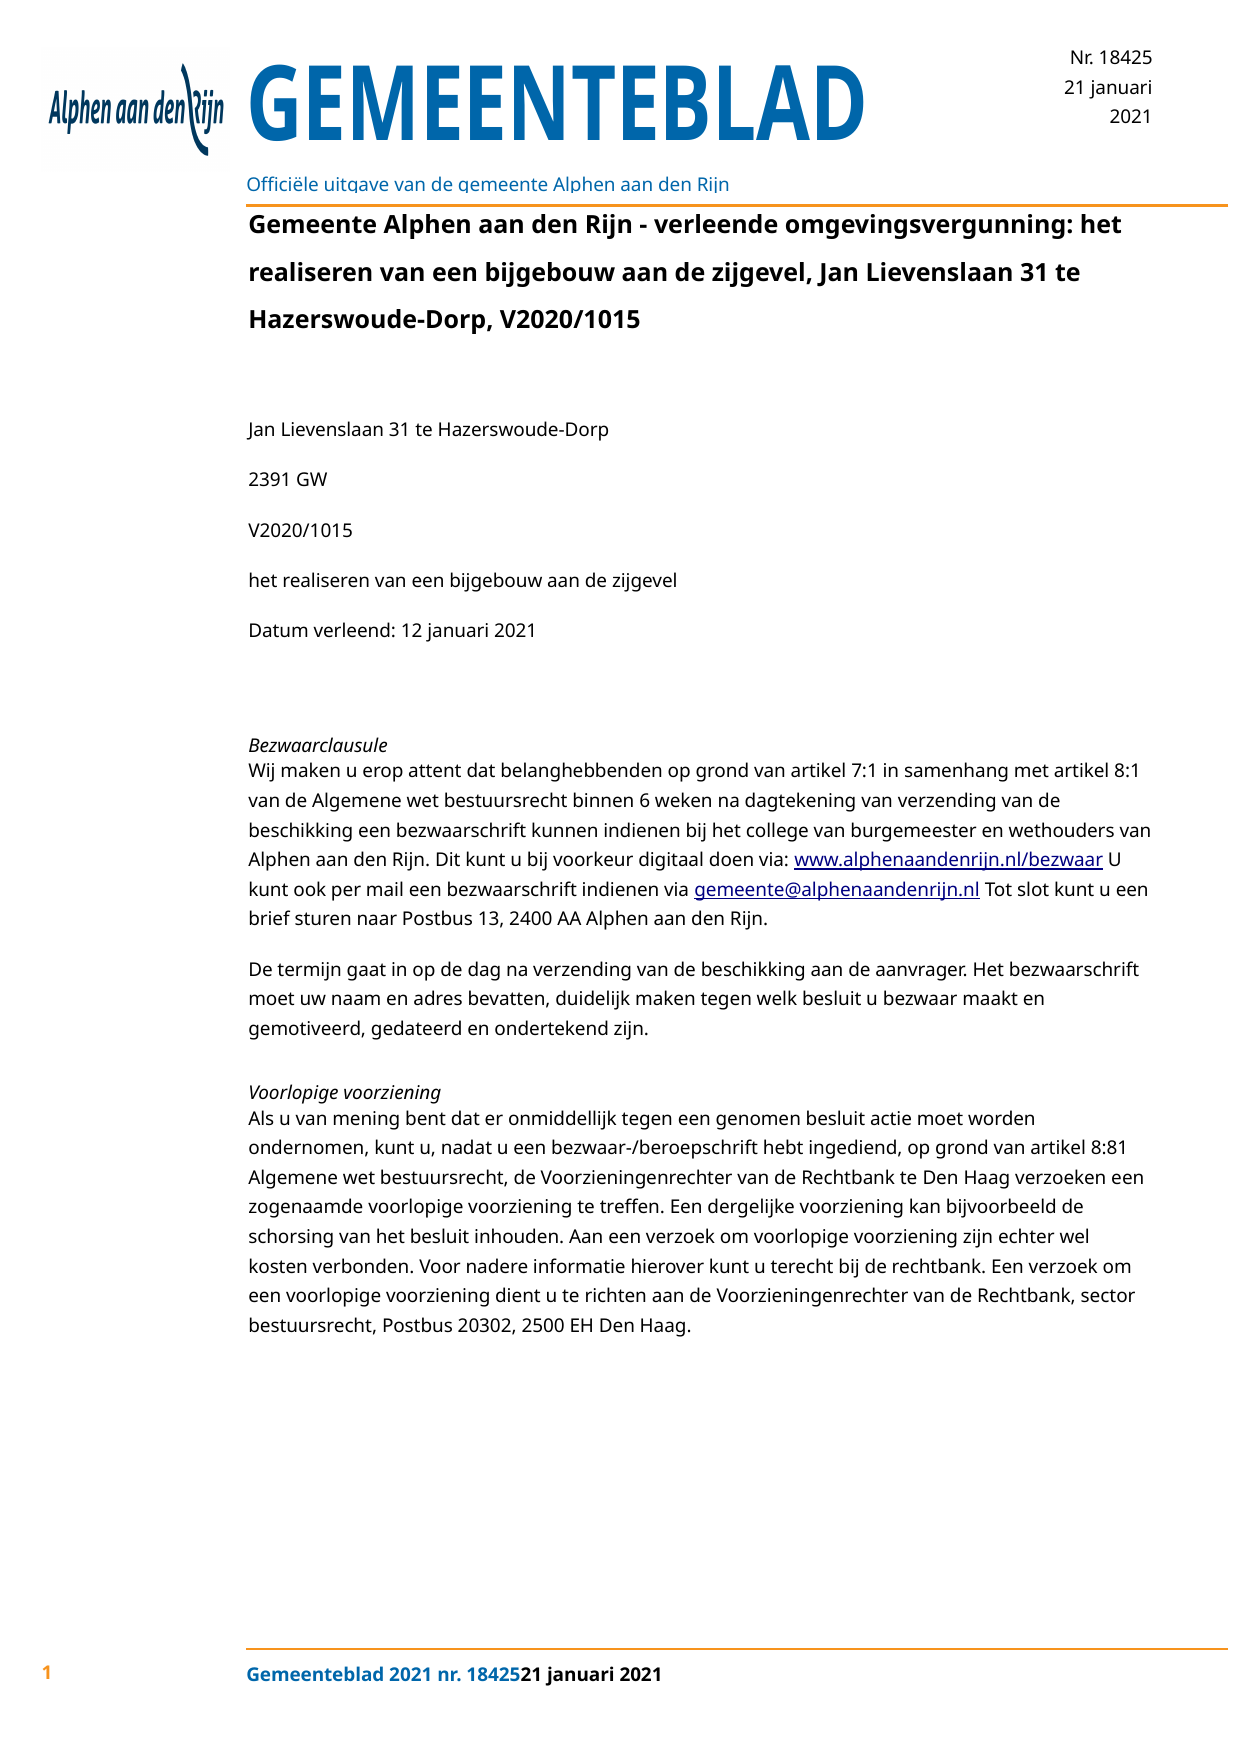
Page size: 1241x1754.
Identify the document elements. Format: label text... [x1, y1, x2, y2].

text Gemeente Alphen aan den Rijn - verleende omgevingsvergunning: het realiseren van een bijgebouw aan de zijgevel, Jan Lievenslaan 31 te Hazerswoude-Dorp, V2020/1015 [248, 207, 1152, 336]
text Datum verleend: 12 januari 2021 [248, 618, 1152, 643]
text Jan Lievenslaan 31 te Hazerswoude-Dorp [248, 416, 1152, 442]
text Voorlopige voorziening [248, 1079, 1152, 1105]
text Bezwaarclausule [248, 732, 1152, 758]
text Wij maken u erop attent dat belanghebbenden op grond van artikel 7:1 in samenhang met artikel 8:1 van de Algemene wet bestuursrecht binnen 6 weken na dagtekening van verzending van de beschikking een bezwaarschrift kunnen indienen bij het college van burgemeester en wethouders van Alphen aan den Rijn. Dit kunt u bij voorkeur digitaal doen via: www.alphenaandenrijn.nl/bezwaar U kunt ook per mail een bezwaarschrift indienen via gemeente@alphenaandenrijn.nl Tot slot kunt u een brief sturen naar Postbus 13, 2400 AA Alphen aan den Rijn. [248, 758, 1152, 931]
text het realiseren van een bijgebouw aan de zijgevel [248, 567, 1152, 593]
text 2391 GW [248, 466, 1152, 492]
text Als u van mening bent dat er onmiddellijk tegen een genomen besluit actie moet worden ondernomen, kunt u, nadat u een bezwaar-/beroepschrift hebt ingediend, op grond van artikel 8:81 Algemene wet bestuursrecht, de Voorzieningenrechter van de Rechtbank te Den Haag verzoeken een zogenaamde voorlopige voorziening te treffen. Een dergelijke voorziening kan bijvoorbeeld de schorsing van het besluit inhouden. Aan een verzoek om voorlopige voorziening zijn echter wel kosten verbonden. Voor nadere informatie hierover kunt u terecht bij de rechtbank. Een verzoek om een voorlopige voorziening dient u te richten aan de Voorzieningenrechter van de Rechtbank, sector bestuursrecht, Postbus 20302, 2500 EH Den Haag. [248, 1105, 1152, 1338]
text V2020/1015 [248, 517, 1152, 542]
text De termijn gaat in op de dag na verzending van de beschikking aan de aanvrager. Het bezwaarschrift moet uw naam en adres bevatten, duidelijk maken tegen welk besluit u bezwaar maakt en gemotiveerd, gedateerd en ondertekend zijn. [248, 956, 1152, 1041]
picture [41, 47, 231, 172]
